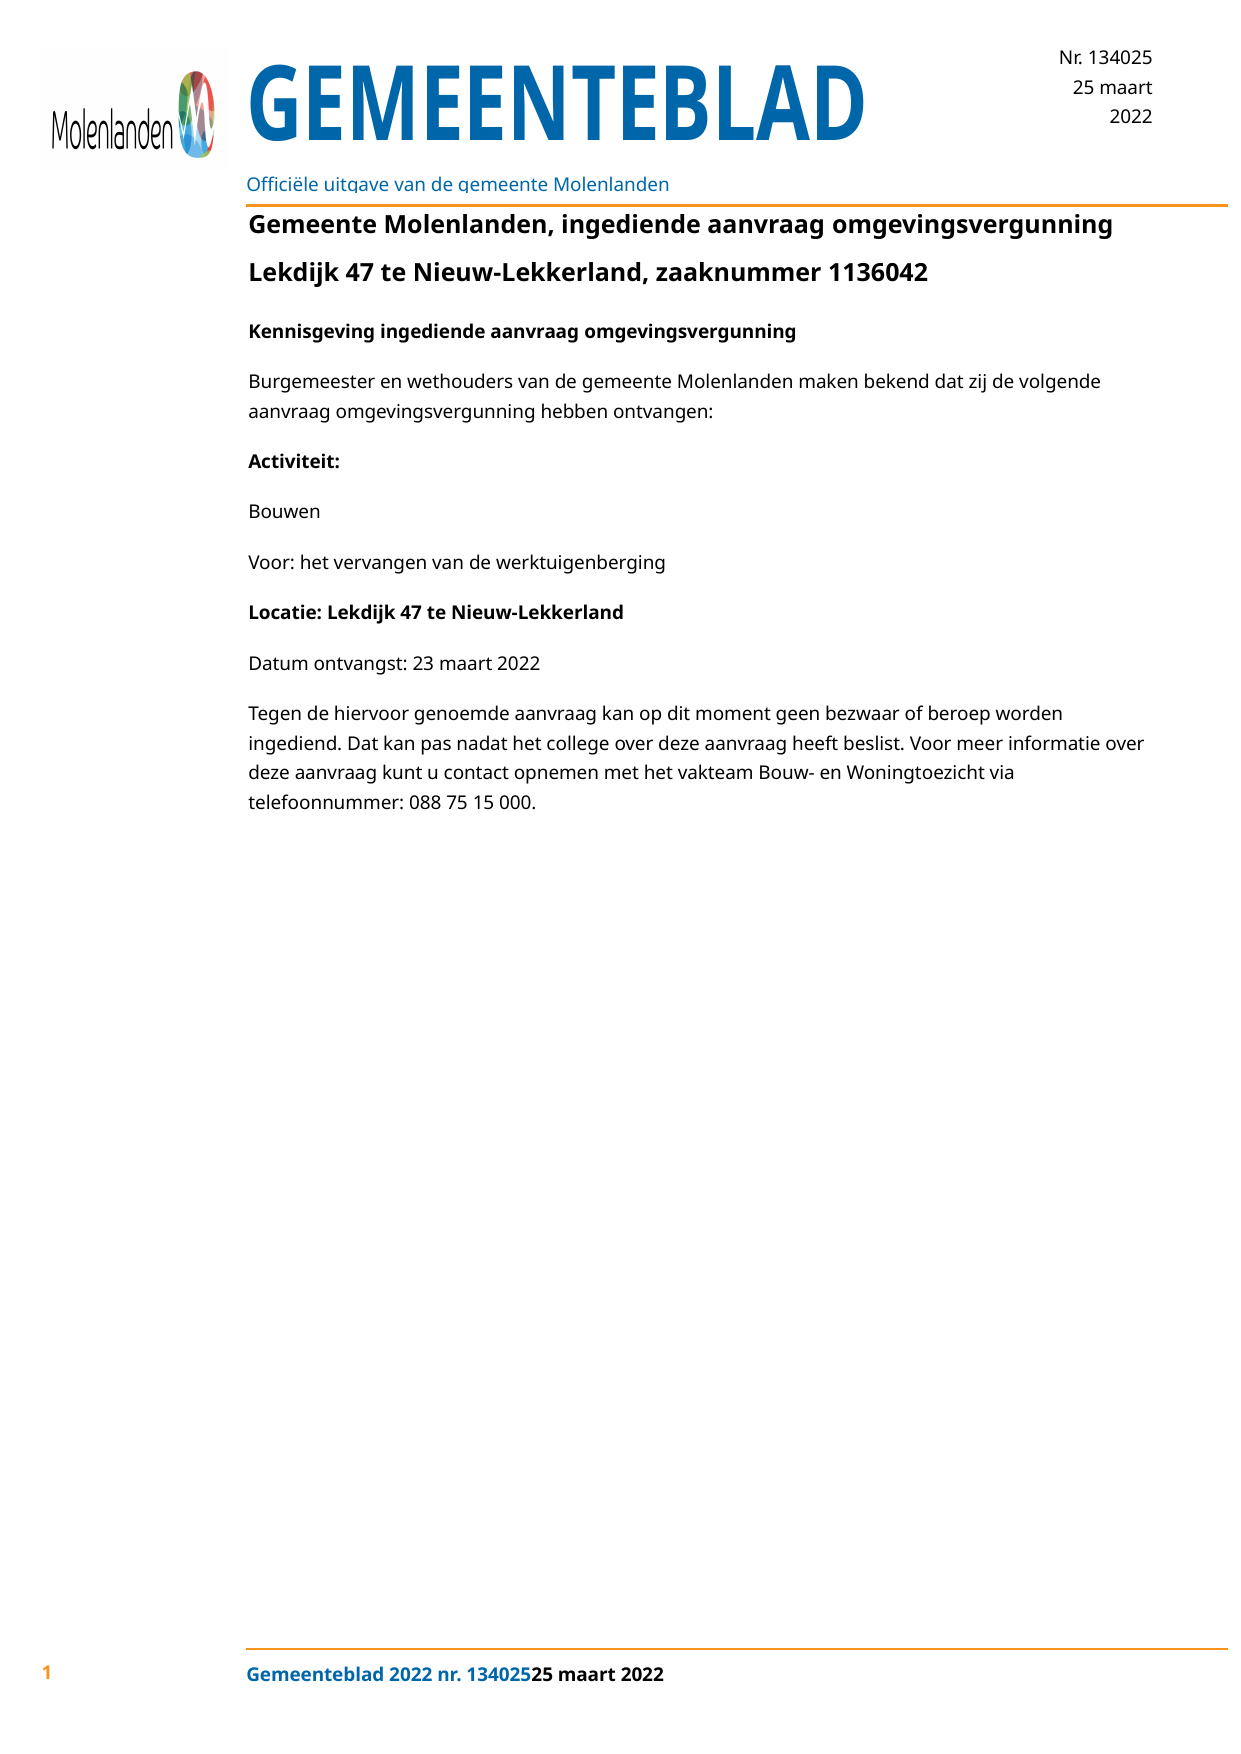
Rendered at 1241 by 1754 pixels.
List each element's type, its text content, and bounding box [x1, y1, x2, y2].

text Burgemeester en wethouders van de gemeente Molenlanden maken bekend dat zij de volgende aanvraag omgevingsvergunning hebben ontvangen: [248, 368, 1152, 424]
text Gemeente Molenlanden, ingediende aanvraag omgevingsvergunning Lekdijk 47 te Nieuw-Lekkerland, zaaknummer 1136042 [248, 207, 1152, 288]
text Kennisgeving ingediende aanvraag omgevingsvergunning [248, 318, 1152, 344]
text Tegen de hiervoor genoemde aanvraag kan op dit moment geen bezwaar of beroep worden ingediend. Dat kan pas nadat het college over deze aanvraag heeft beslist. Voor meer informatie over deze aanvraag kunt u contact opnemen met het vakteam Bouw- en Woningtoezicht via telefoonnummer: 088 75 15 000. [248, 700, 1152, 815]
text Activiteit: [248, 448, 1152, 474]
text Voor: het vervangen van de werktuigenberging [248, 549, 1152, 575]
text Bouwen [248, 499, 1152, 524]
text Datum ontvangst: 23 maart 2022 [248, 650, 1152, 676]
picture [41, 47, 231, 172]
text Locatie: Lekdijk 47 te Nieuw-Lekkerland [248, 599, 1152, 625]
